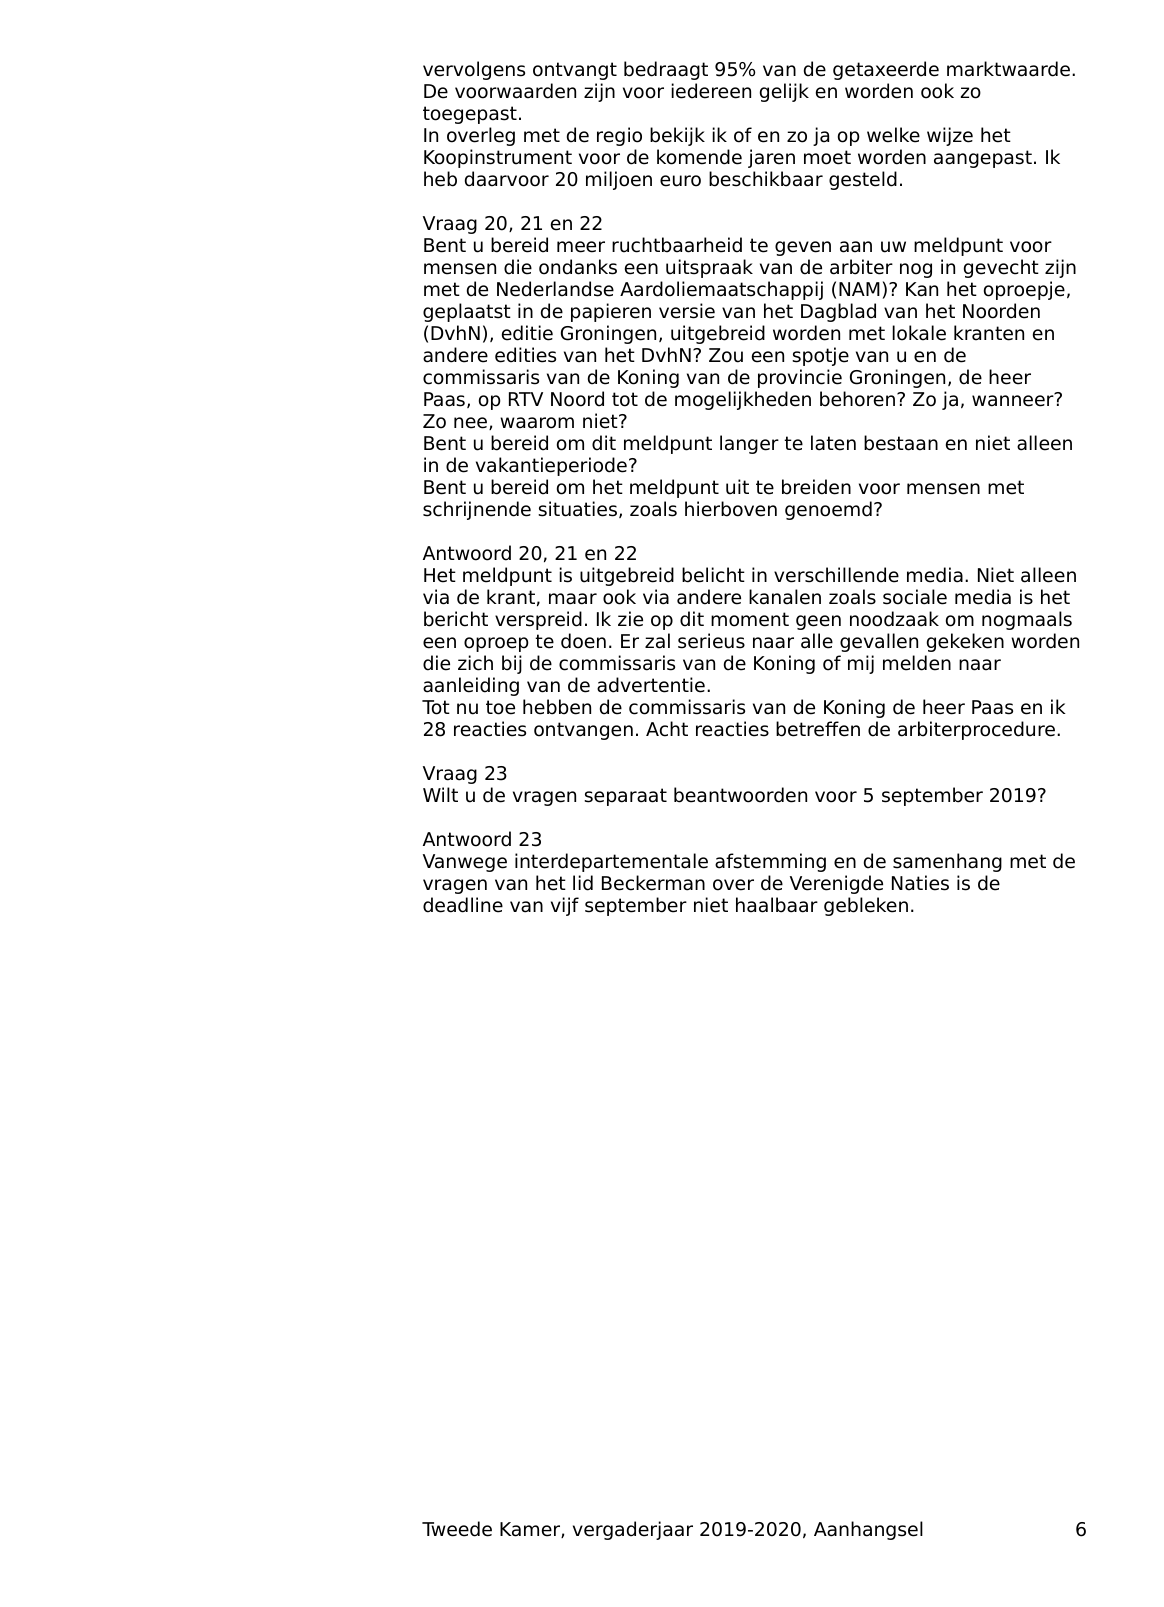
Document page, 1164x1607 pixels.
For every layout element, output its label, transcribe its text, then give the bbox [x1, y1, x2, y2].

text Vanwege interdepartementale afstemming en de samenhang met de vragen van het lid Beckerman over de Verenigde Naties is de deadline van vijf september niet haalbaar gebleken. [422, 851, 1087, 917]
text Antwoord 20, 21 en 22 [422, 543, 1087, 565]
text Vraag 23 [422, 763, 1087, 785]
text Het meldpunt is uitgebreid belicht in verschillende media. Niet alleen via de krant, maar ook via andere kanalen zoals sociale media is het bericht verspreid. Ik zie op dit moment geen noodzaak om nogmaals een oproep te doen. Er zal serieus naar alle gevallen gekeken worden die zich bij de commissaris van de Koning of mij melden naar aanleiding van de advertentie. [422, 565, 1087, 697]
text Antwoord 23 [422, 829, 1087, 851]
text In overleg met de regio bekijk ik of en zo ja op welke wijze het Koopinstrument voor de komende jaren moet worden aangepast. Ik heb daarvoor 20 miljoen euro beschikbaar gesteld. [422, 125, 1087, 191]
text Bent u bereid om dit meldpunt langer te laten bestaan en niet alleen in de vakantieperiode? [422, 433, 1087, 477]
text vervolgens ontvangt bedraagt 95% van de getaxeerde marktwaarde. De voorwaarden zijn voor iedereen gelijk en worden ook zo toegepast. [422, 59, 1087, 125]
text Vraag 20, 21 en 22 [422, 213, 1087, 235]
text Bent u bereid meer ruchtbaarheid te geven aan uw meldpunt voor mensen die ondanks een uitspraak van de arbiter nog in gevecht zijn met de Nederlandse Aardoliemaatschappij (NAM)? Kan het oproepje, geplaatst in de papieren versie van het Dagblad van het Noorden (DvhN), editie Groningen, uitgebreid worden met lokale kranten en andere edities van het DvhN? Zou een spotje van u en de commissaris van de Koning van de provincie Groningen, de heer Paas, op RTV Noord tot de mogelijkheden behoren? Zo ja, wanneer? Zo nee, waarom niet? [422, 235, 1087, 433]
text Tot nu toe hebben de commissaris van de Koning de heer Paas en ik 28 reacties ontvangen. Acht reacties betreffen de arbiterprocedure. [422, 697, 1087, 741]
text Wilt u de vragen separaat beantwoorden voor 5 september 2019? [422, 785, 1087, 807]
text Bent u bereid om het meldpunt uit te breiden voor mensen met schrijnende situaties, zoals hierboven genoemd? [422, 477, 1087, 521]
